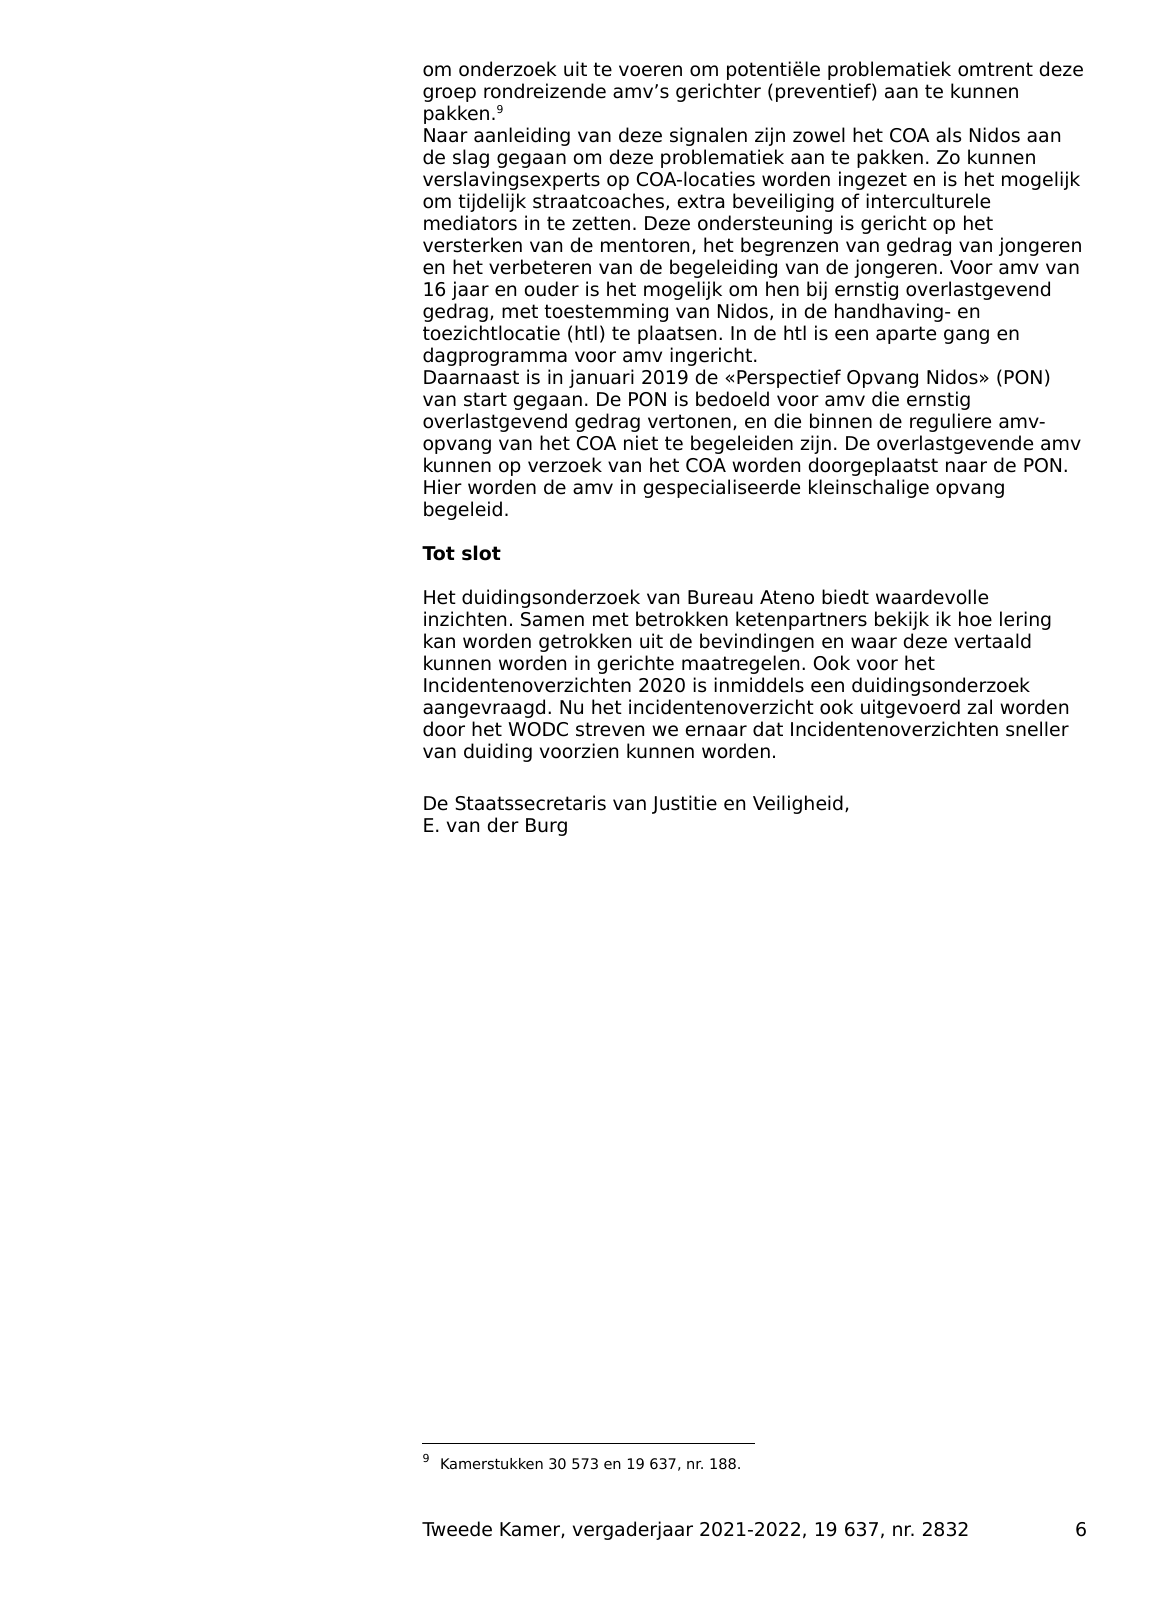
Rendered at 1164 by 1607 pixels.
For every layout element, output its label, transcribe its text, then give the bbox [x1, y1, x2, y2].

text Kamerstukken 30 573 en 19 637, nr. 188. [422, 1452, 1087, 1474]
text De Staatssecretaris van Justitie en Veiligheid, E. van der Burg [422, 793, 1087, 837]
text Het duidingsonderzoek van Bureau Ateno biedt waardevolle inzichten. Samen met betrokken ketenpartners bekijk ik hoe lering kan worden getrokken uit de bevindingen en waar deze vertaald kunnen worden in gerichte maatregelen. Ook voor het Incidentenoverzichten 2020 is inmiddels een duidingsonderzoek aangevraagd. Nu het incidentenoverzicht ook uitgevoerd zal worden door het WODC streven we ernaar dat Incidentenoverzichten sneller van duiding voorzien kunnen worden. [422, 587, 1087, 763]
subtitle Tot slot [422, 543, 1087, 565]
text Naar aanleiding van deze signalen zijn zowel het COA als Nidos aan de slag gegaan om deze problematiek aan te pakken. Zo kunnen verslavingsexperts op COA-locaties worden ingezet en is het mogelijk om tijdelijk straatcoaches, extra beveiliging of interculturele mediators in te zetten. Deze ondersteuning is gericht op het versterken van de mentoren, het begrenzen van gedrag van jongeren en het verbeteren van de begeleiding van de jongeren. Voor amv van 16 jaar en ouder is het mogelijk om hen bij ernstig overlastgevend gedrag, met toestemming van Nidos, in de handhaving- en toezichtlocatie (htl) te plaatsen. In de htl is een aparte gang en dagprogramma voor amv ingericht. [422, 125, 1087, 367]
text om onderzoek uit te voeren om potentiële problematiek omtrent deze groep rondreizende amv’s gerichter (preventief) aan te kunnen pakken. [422, 59, 1087, 125]
text Daarnaast is in januari 2019 de «Perspectief Opvang Nidos» (PON) van start gegaan. De PON is bedoeld voor amv die ernstig overlastgevend gedrag vertonen, en die binnen de reguliere amv-opvang van het COA niet te begeleiden zijn. De overlastgevende amv kunnen op verzoek van het COA worden doorgeplaatst naar de PON. Hier worden de amv in gespecialiseerde kleinschalige opvang begeleid. [422, 367, 1087, 521]
